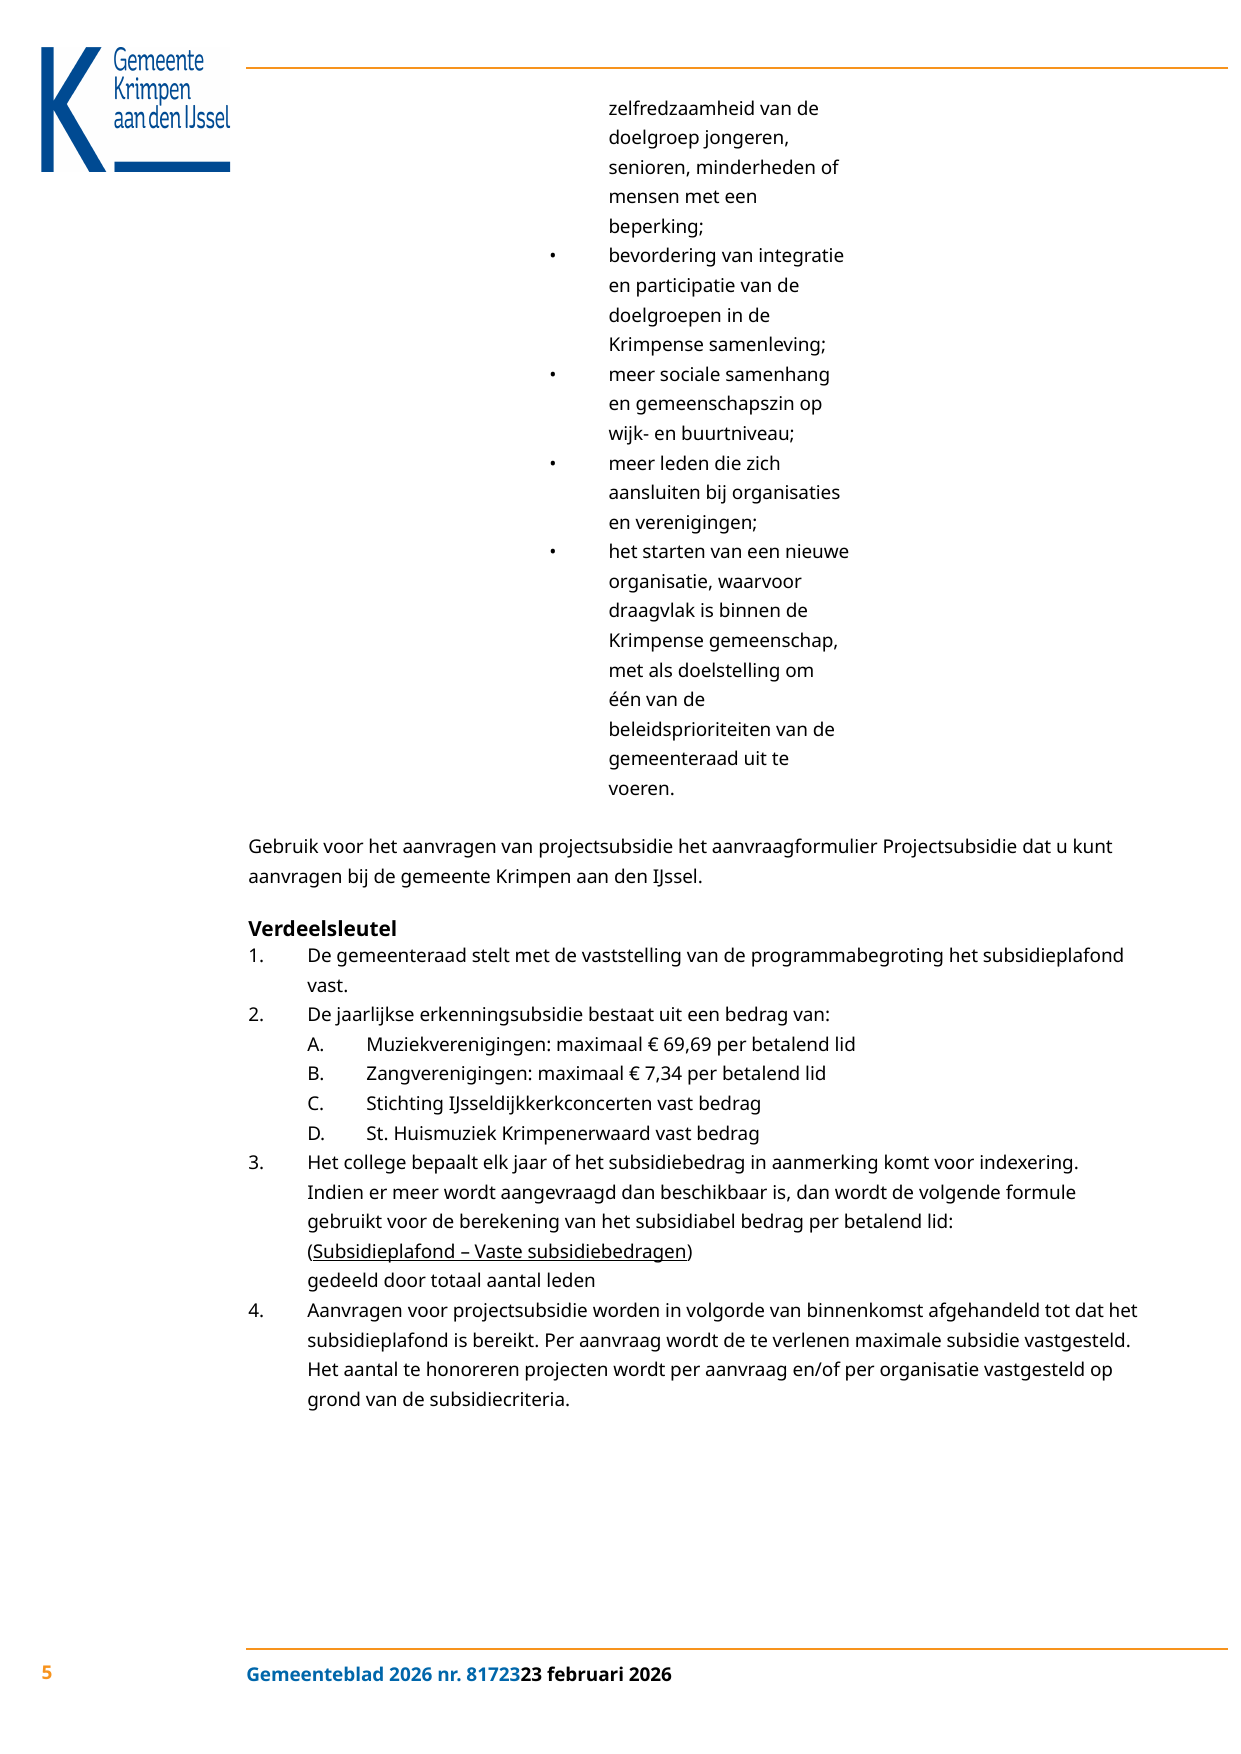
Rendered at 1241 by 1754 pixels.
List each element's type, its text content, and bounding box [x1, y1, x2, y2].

list Het college bepaalt elk jaar of het subsidiebedrag in aanmerking komt voor indexering. [248, 1149, 1152, 1175]
list gedeeld door totaal aantal leden [248, 1268, 1152, 1293]
list De jaarlijkse erkenningsubsidie bestaat uit een bedrag van: [248, 1001, 1152, 1027]
picture [41, 47, 231, 172]
list Zangverenigingen: maximaal € 7,34 per betalend lid [307, 1061, 1152, 1086]
list Aanvragen voor projectsubsidie worden in volgorde van binnenkomst afgehandeld tot dat het subsidieplafond is bereikt. Per aanvraag wordt de te verlenen maximale subsidie vastgesteld. Het aantal te honoreren projecten wordt per aanvraag en/of per organisatie vastgesteld op grond van de subsidiecriteria. [248, 1297, 1152, 1412]
table_header [248, 95, 549, 801]
text Gebruik voor het aanvragen van projectsubsidie het aanvraagformulier Projectsubsidie dat u kunt aanvragen bij de gemeente Krimpen aan den IJssel. [248, 834, 1152, 889]
text Verdeelsleutel [248, 914, 1152, 942]
table_header zelfredzaamheid van de doelgroep jongeren, senioren, minderheden of mensen met een beperking; bevordering van integratie en participatie van de doelgroepen in de Krimpense samenleving; meer sociale samenhang en gemeenschapszin op wijk- en buurtniveau; meer leden die zich aansluiten bij organisaties en verenigingen; het starten van een nieuwe organisatie, waarvoor draagvlak is binnen de Krimpense gemeenschap, met als doelstelling om één van de beleidsprioriteiten van de gemeenteraad uit te voeren. [549, 95, 850, 801]
list Stichting IJsseldijkkerkconcerten vast bedrag [307, 1090, 1152, 1116]
table_header [850, 95, 1152, 801]
list De gemeenteraad stelt met de vaststelling van de programmabegroting het subsidieplafond vast. [248, 942, 1152, 997]
list St. Huismuziek Krimpenerwaard vast bedrag [307, 1120, 1152, 1145]
list Indien er meer wordt aangevraagd dan beschikbaar is, dan wordt de volgende formule gebruikt voor de berekening van het subsidiabel bedrag per betalend lid: [248, 1179, 1152, 1234]
list (Subsidieplafond – Vaste subsidiebedragen) [248, 1238, 1152, 1264]
list Muziekverenigingen: maximaal € 69,69 per betalend lid [307, 1031, 1152, 1057]
